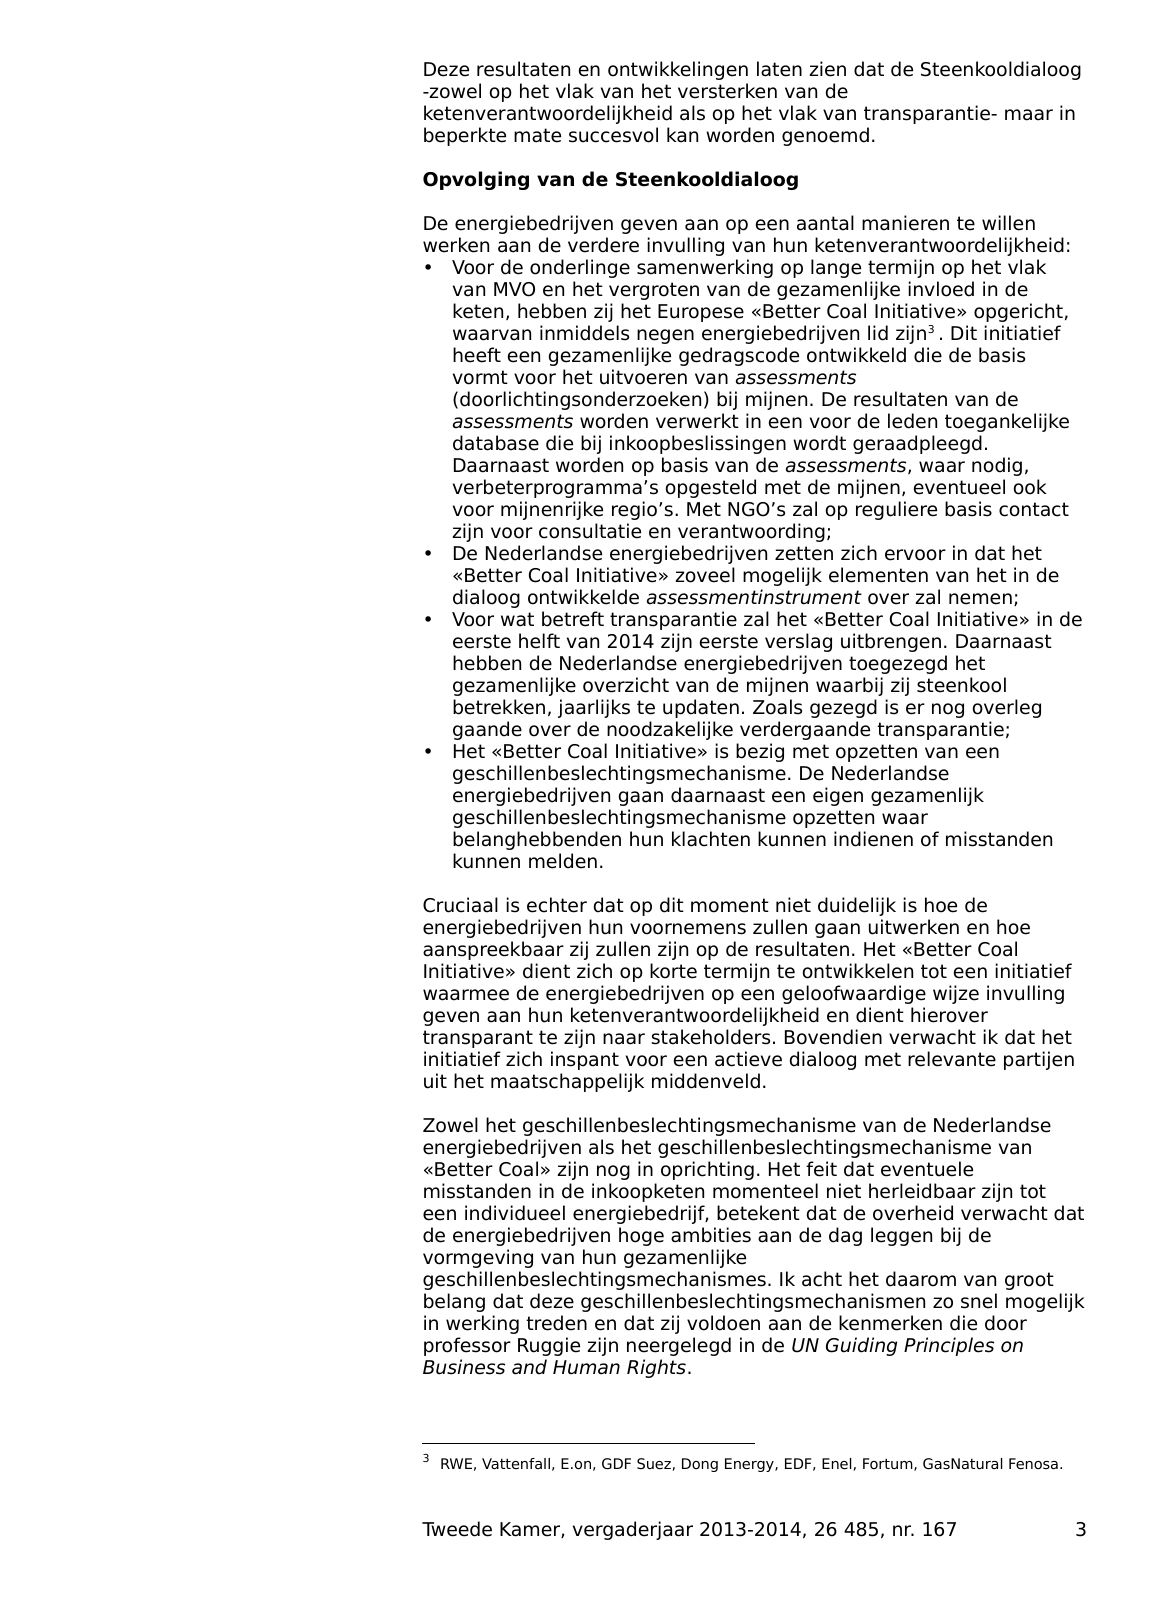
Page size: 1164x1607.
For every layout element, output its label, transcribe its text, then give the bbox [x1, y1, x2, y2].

text • Voor wat betreft transparantie zal het «Better Coal Initiative» in de eerste helft van 2014 zijn eerste verslag uitbrengen. Daarnaast hebben de Nederlandse energiebedrijven toegezegd het gezamenlijke overzicht van de mijnen waarbij zij steenkool betrekken, jaarlijks te updaten. Zoals gezegd is er nog overleg gaande over de noodzakelijke verdergaande transparantie; [422, 609, 1087, 741]
text • Voor de onderlinge samenwerking op lange termijn op het vlak van MVO en het vergroten van de gezamenlijke invloed in de keten, hebben zij het Europese «Better Coal Initiative» opgericht, waarvan inmiddels negen energiebedrijven lid zijn. Dit initiatief heeft een gezamenlijke gedragscode ontwikkeld die de basis vormt voor het uitvoeren van assessments (doorlichtingsonderzoeken) bij mijnen. De resultaten van de assessments worden verwerkt in een voor de leden toegankelijke database die bij inkoopbeslissingen wordt geraadpleegd. Daarnaast worden op basis van de assessments, waar nodig, verbeterprogramma’s opgesteld met de mijnen, eventueel ook voor mijnenrijke regio’s. Met NGO’s zal op reguliere basis contact zijn voor consultatie en verantwoording; [422, 257, 1087, 543]
text De energiebedrijven geven aan op een aantal manieren te willen werken aan de verdere invulling van hun ketenverantwoordelijkheid: [422, 213, 1087, 257]
text Cruciaal is echter dat op dit moment niet duidelijk is hoe de energiebedrijven hun voornemens zullen gaan uitwerken en hoe aanspreekbaar zij zullen zijn op de resultaten. Het «Better Coal Initiative» dient zich op korte termijn te ontwikkelen tot een initiatief waarmee de energiebedrijven op een geloofwaardige wijze invulling geven aan hun ketenverantwoordelijkheid en dient hierover transparant te zijn naar stakeholders. Bovendien verwacht ik dat het initiatief zich inspant voor een actieve dialoog met relevante partijen uit het maatschappelijk middenveld. [422, 895, 1087, 1093]
subtitle Opvolging van de Steenkooldialoog [422, 169, 1087, 191]
text • Het «Better Coal Initiative» is bezig met opzetten van een geschillenbeslechtingsmechanisme. De Nederlandse energiebedrijven gaan daarnaast een eigen gezamenlijk geschillenbeslechtingsmechanisme opzetten waar belanghebbenden hun klachten kunnen indienen of misstanden kunnen melden. [422, 741, 1087, 873]
text RWE, Vattenfall, E.on, GDF Suez, Dong Energy, EDF, Enel, Fortum, GasNatural Fenosa. [422, 1452, 1087, 1474]
text Deze resultaten en ontwikkelingen laten zien dat de Steenkooldialoog -zowel op het vlak van het versterken van de ketenverantwoordelijkheid als op het vlak van transparantie- maar in beperkte mate succesvol kan worden genoemd. [422, 59, 1087, 147]
text • De Nederlandse energiebedrijven zetten zich ervoor in dat het «Better Coal Initiative» zoveel mogelijk elementen van het in de dialoog ontwikkelde assessmentinstrument over zal nemen; [422, 543, 1087, 609]
text Zowel het geschillenbeslechtingsmechanisme van de Nederlandse energiebedrijven als het geschillenbeslechtingsmechanisme van «Better Coal» zijn nog in oprichting. Het feit dat eventuele misstanden in de inkoopketen momenteel niet herleidbaar zijn tot een individueel energiebedrijf, betekent dat de overheid verwacht dat de energiebedrijven hoge ambities aan de dag leggen bij de vormgeving van hun gezamenlijke geschillenbeslechtingsmechanismes. Ik acht het daarom van groot belang dat deze geschillenbeslechtingsmechanismen zo snel mogelijk in werking treden en dat zij voldoen aan de kenmerken die door professor Ruggie zijn neergelegd in de UN Guiding Principles on Business and Human Rights. [422, 1115, 1087, 1379]
